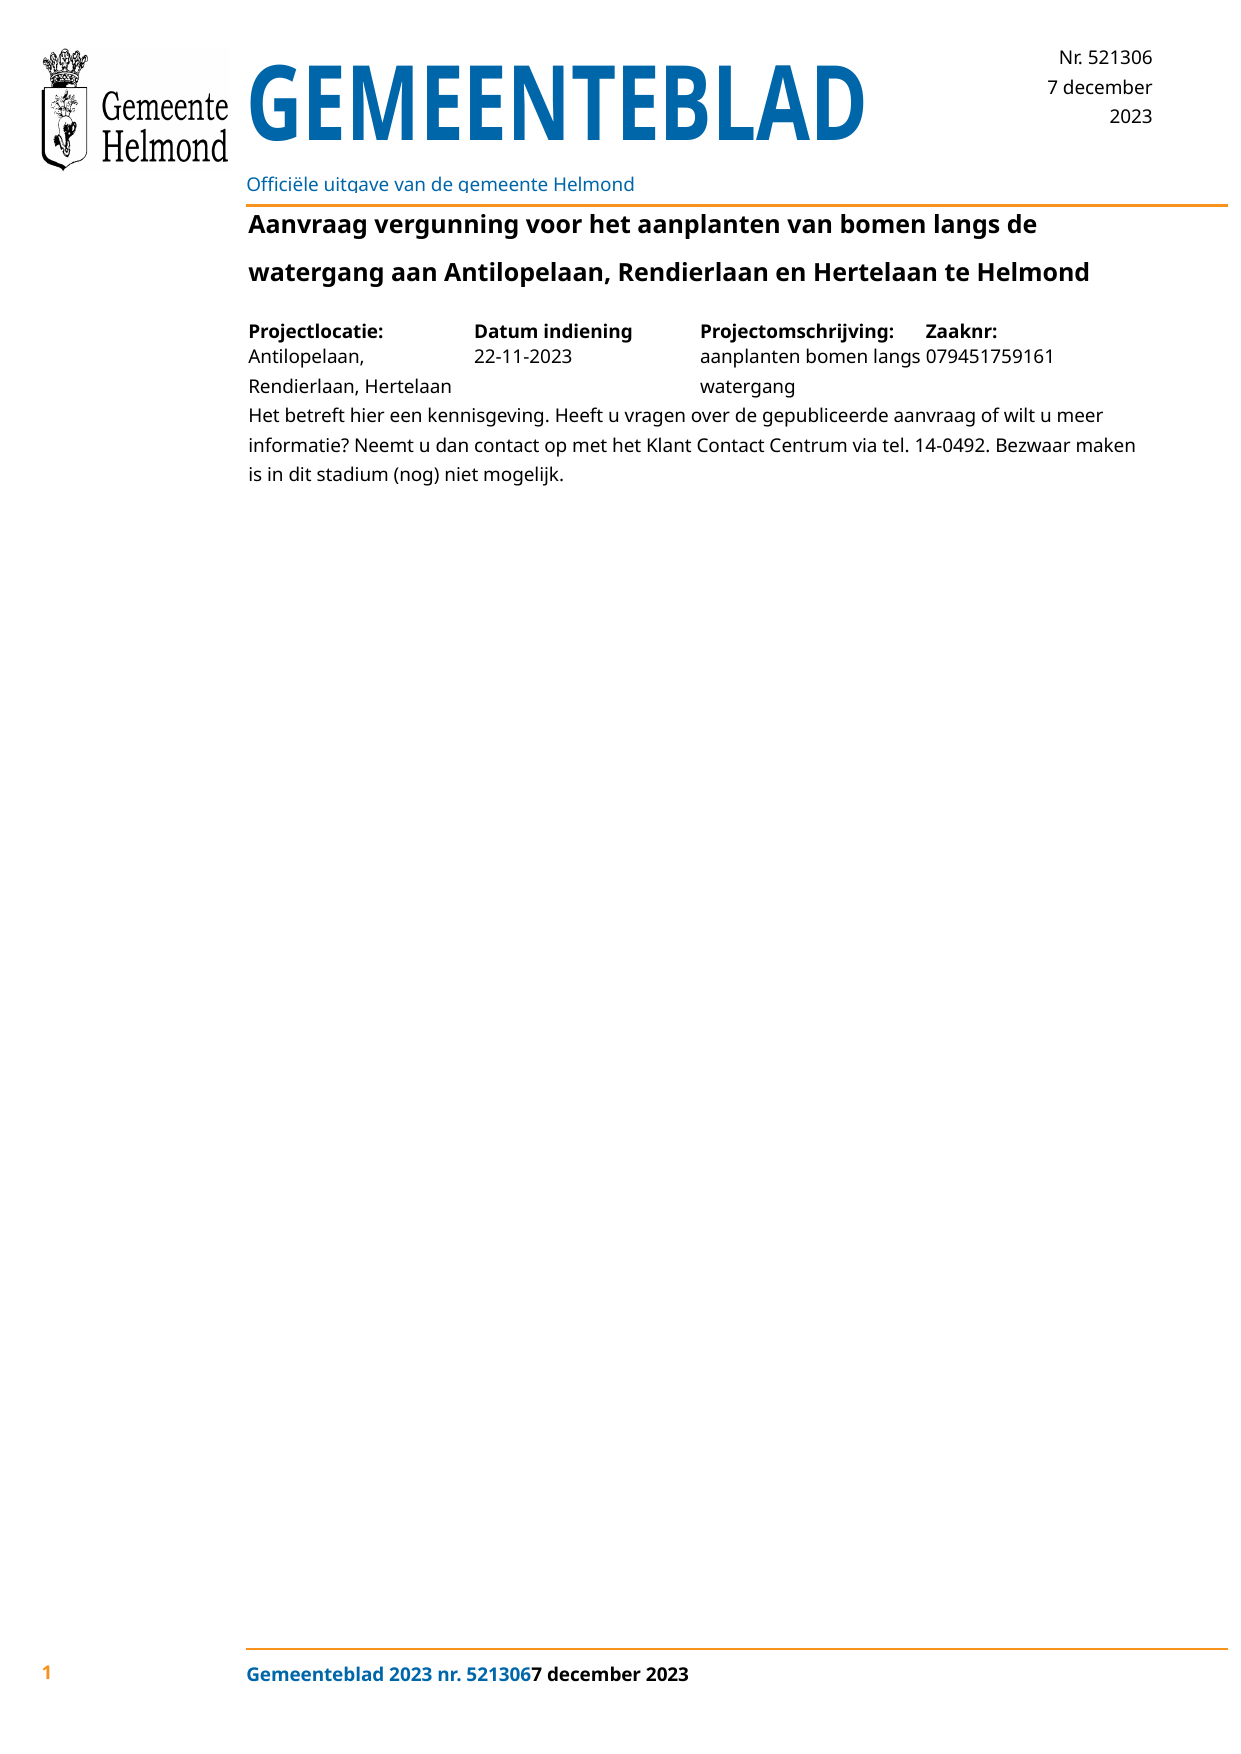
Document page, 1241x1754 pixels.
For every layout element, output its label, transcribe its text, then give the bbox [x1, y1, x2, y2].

text Het betreft hier een kennisgeving. Heeft u vragen over de gepubliceerde aanvraag of wilt u meer informatie? Neemt u dan contact op met het Klant Contact Centrum via tel. 14-0492. Bezwaar maken is in dit stadium (nog) niet mogelijk. [248, 402, 1152, 487]
table_cell 079451759161 [926, 344, 1152, 399]
table_cell aanplanten bomen langs watergang [700, 344, 926, 399]
table_cell Antilopelaan, Rendierlaan, Hertelaan [248, 344, 474, 399]
picture [41, 47, 231, 172]
table_header Zaaknr: [926, 318, 1152, 344]
table_header Projectomschrijving: [700, 318, 926, 344]
text Aanvraag vergunning voor het aanplanten van bomen langs de watergang aan Antilopelaan, Rendierlaan en Hertelaan te Helmond [248, 207, 1152, 288]
table_header Datum indiening [474, 318, 700, 344]
table_cell 22-11-2023 [474, 344, 700, 399]
table_header Projectlocatie: [248, 318, 474, 344]
